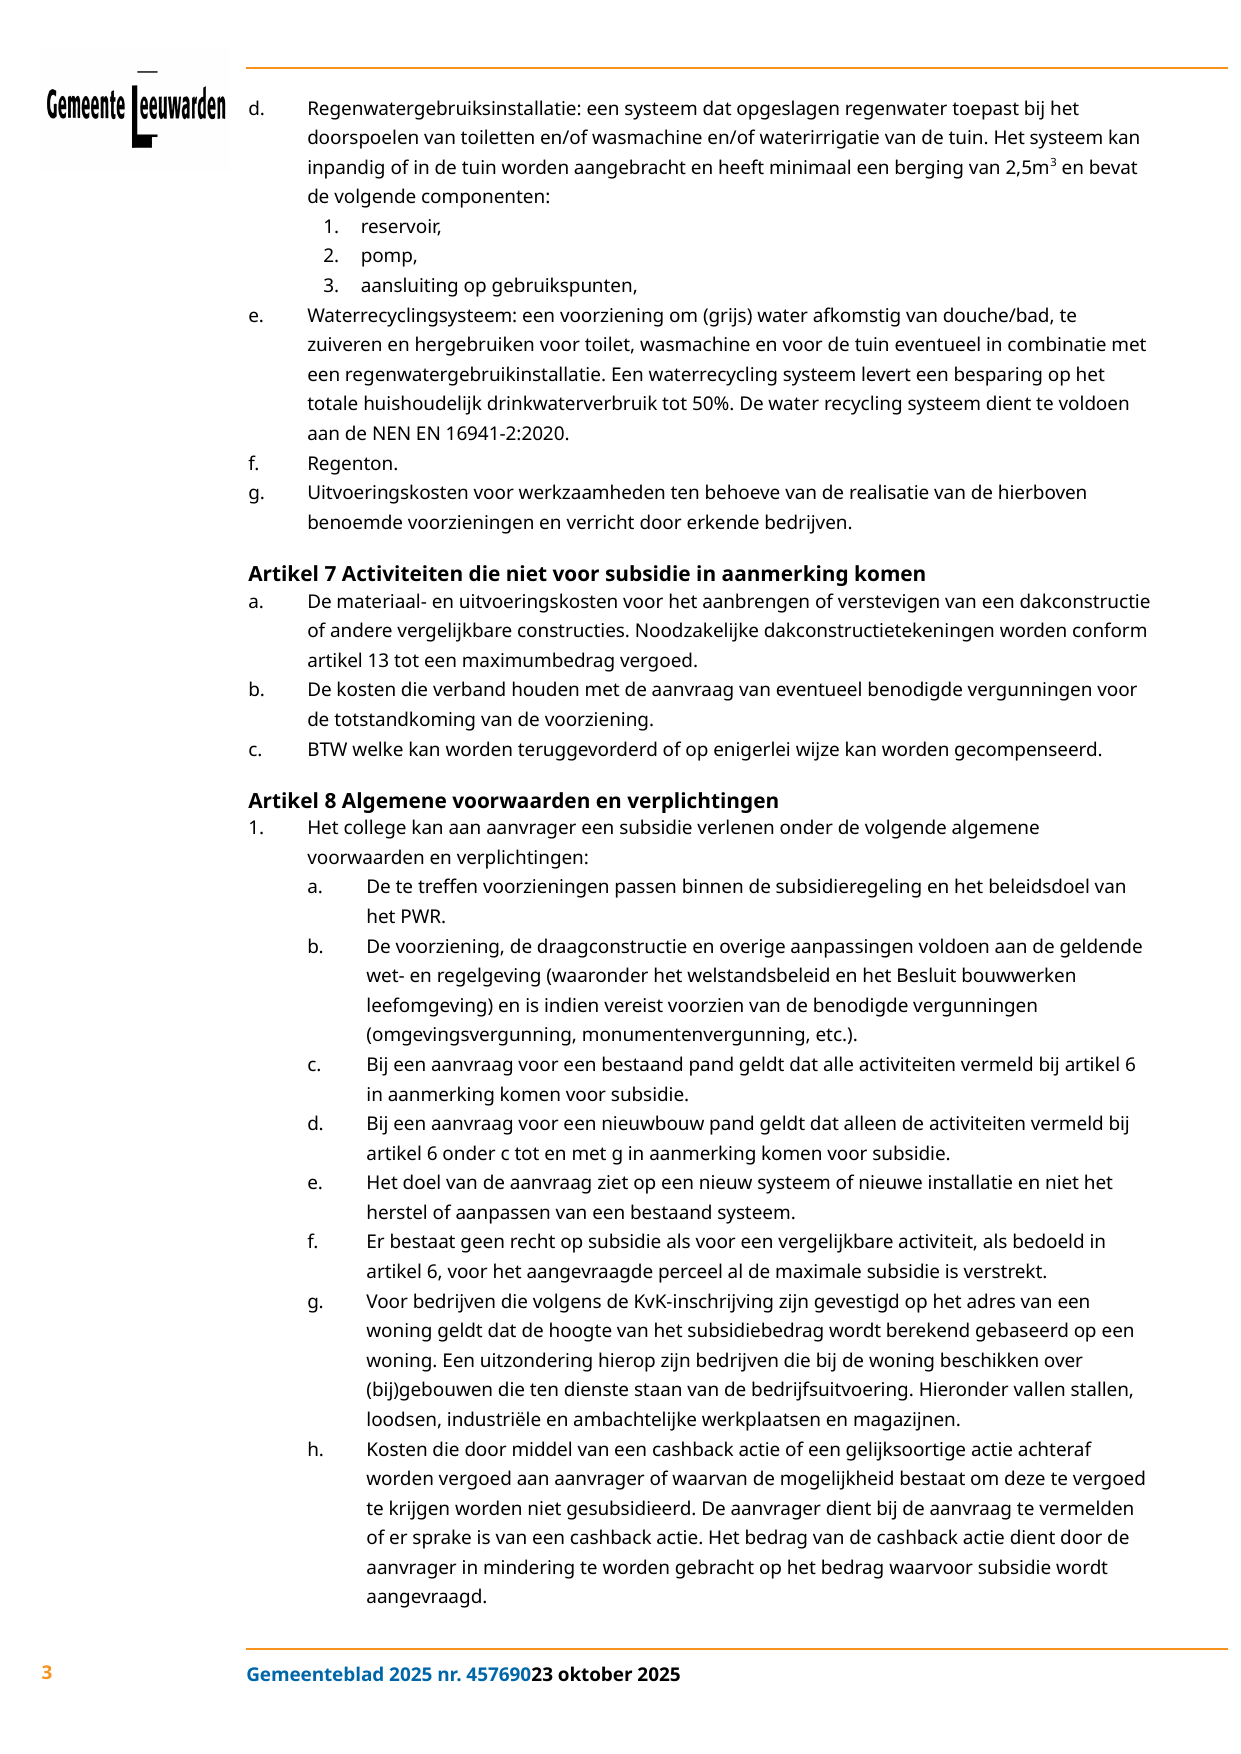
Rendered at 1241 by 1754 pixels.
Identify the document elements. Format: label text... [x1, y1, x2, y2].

list De te treffen voorzieningen passen binnen de subsidieregeling en het beleidsdoel van het PWR. [307, 874, 1152, 929]
list De voorziening, de draagconstructie en overige aanpassingen voldoen aan de geldende wet- en regelgeving (waaronder het welstandsbeleid en het Besluit bouwwerken leefomgeving) en is indien vereist voorzien van de benodigde vergunningen (omgevingsvergunning, monumentenvergunning, etc.). [307, 933, 1152, 1047]
list Voor bedrijven die volgens de KvK-inschrijving zijn gevestigd op het adres van een woning geldt dat de hoogte van het subsidiebedrag wordt berekend gebaseerd op een woning. Een uitzondering hierop zijn bedrijven die bij de woning beschikken over (bij)gebouwen die ten dienste staan van de bedrijfsuitvoering. Hieronder vallen stallen, loodsen, industriële en ambachtelijke werkplaatsen en magazijnen. [307, 1288, 1152, 1432]
list Uitvoeringskosten voor werkzaamheden ten behoeve van de realisatie van de hierboven benoemde voorzieningen en verricht door erkende bedrijven. [248, 479, 1152, 535]
text Artikel 8 Algemene voorwaarden en verplichtingen [248, 786, 1152, 814]
list reservoir, [323, 213, 1152, 239]
list Er bestaat geen recht op subsidie als voor een vergelijkbare activiteit, als bedoeld in artikel 6, voor het aangevraagde perceel al de maximale subsidie is verstrekt. [307, 1229, 1152, 1284]
list Regenwatergebruiksinstallatie: een systeem dat opgeslagen regenwater toepast bij het doorspoelen van toiletten en/of wasmachine en/of waterirrigatie van de tuin. Het systeem kan inpandig of in de tuin worden aangebracht en heeft minimaal een berging van 2,5m3 en bevat de volgende componenten: [248, 95, 1152, 209]
list Bij een aanvraag voor een bestaand pand geldt dat alle activiteiten vermeld bij artikel 6 in aanmerking komen voor subsidie. [307, 1051, 1152, 1107]
list Het doel van de aanvraag ziet op een nieuw systeem of nieuwe installatie en niet het herstel of aanpassen van een bestaand systeem. [307, 1169, 1152, 1225]
picture [41, 47, 231, 172]
list Het college kan aan aanvrager een subsidie verlenen onder de volgende algemene voorwaarden en verplichtingen: [248, 814, 1152, 870]
list aansluiting op gebruikspunten, [323, 272, 1152, 298]
list BTW welke kan worden teruggevorderd of op enigerlei wijze kan worden gecompenseerd. [248, 736, 1152, 761]
list De kosten die verband houden met de aanvraag van eventueel benodigde vergunningen voor de totstandkoming van de voorziening. [248, 677, 1152, 732]
list De materiaal- en uitvoeringskosten voor het aanbrengen of verstevigen van een dakconstructie of andere vergelijkbare constructies. Noodzakelijke dakconstructietekeningen worden conform artikel 13 tot een maximumbedrag vergoed. [248, 588, 1152, 673]
list Kosten die door middel van een cashback actie of een gelijksoortige actie achteraf worden vergoed aan aanvrager of waarvan de mogelijkheid bestaat om deze te vergoed te krijgen worden niet gesubsidieerd. De aanvrager dient bij de aanvraag te vermelden of er sprake is van een cashback actie. Het bedrag van de cashback actie dient door de aanvrager in mindering te worden gebracht op het bedrag waarvoor subsidie wordt aangevraagd. [307, 1436, 1152, 1609]
list Waterrecyclingsysteem: een voorziening om (grijs) water afkomstig van douche/bad, te zuiveren en hergebruiken voor toilet, wasmachine en voor de tuin eventueel in combinatie met een regenwatergebruikinstallatie. Een waterrecycling systeem levert een besparing op het totale huishoudelijk drinkwaterverbruik tot 50%. De water recycling systeem dient te voldoen aan de NEN EN 16941-2:2020. [248, 302, 1152, 446]
list pomp, [323, 243, 1152, 268]
list Bij een aanvraag voor een nieuwbouw pand geldt dat alleen de activiteiten vermeld bij artikel 6 onder c tot en met g in aanmerking komen voor subsidie. [307, 1110, 1152, 1166]
text Artikel 7 Activiteiten die niet voor subsidie in aanmerking komen [248, 559, 1152, 588]
list Regenton. [248, 450, 1152, 476]
